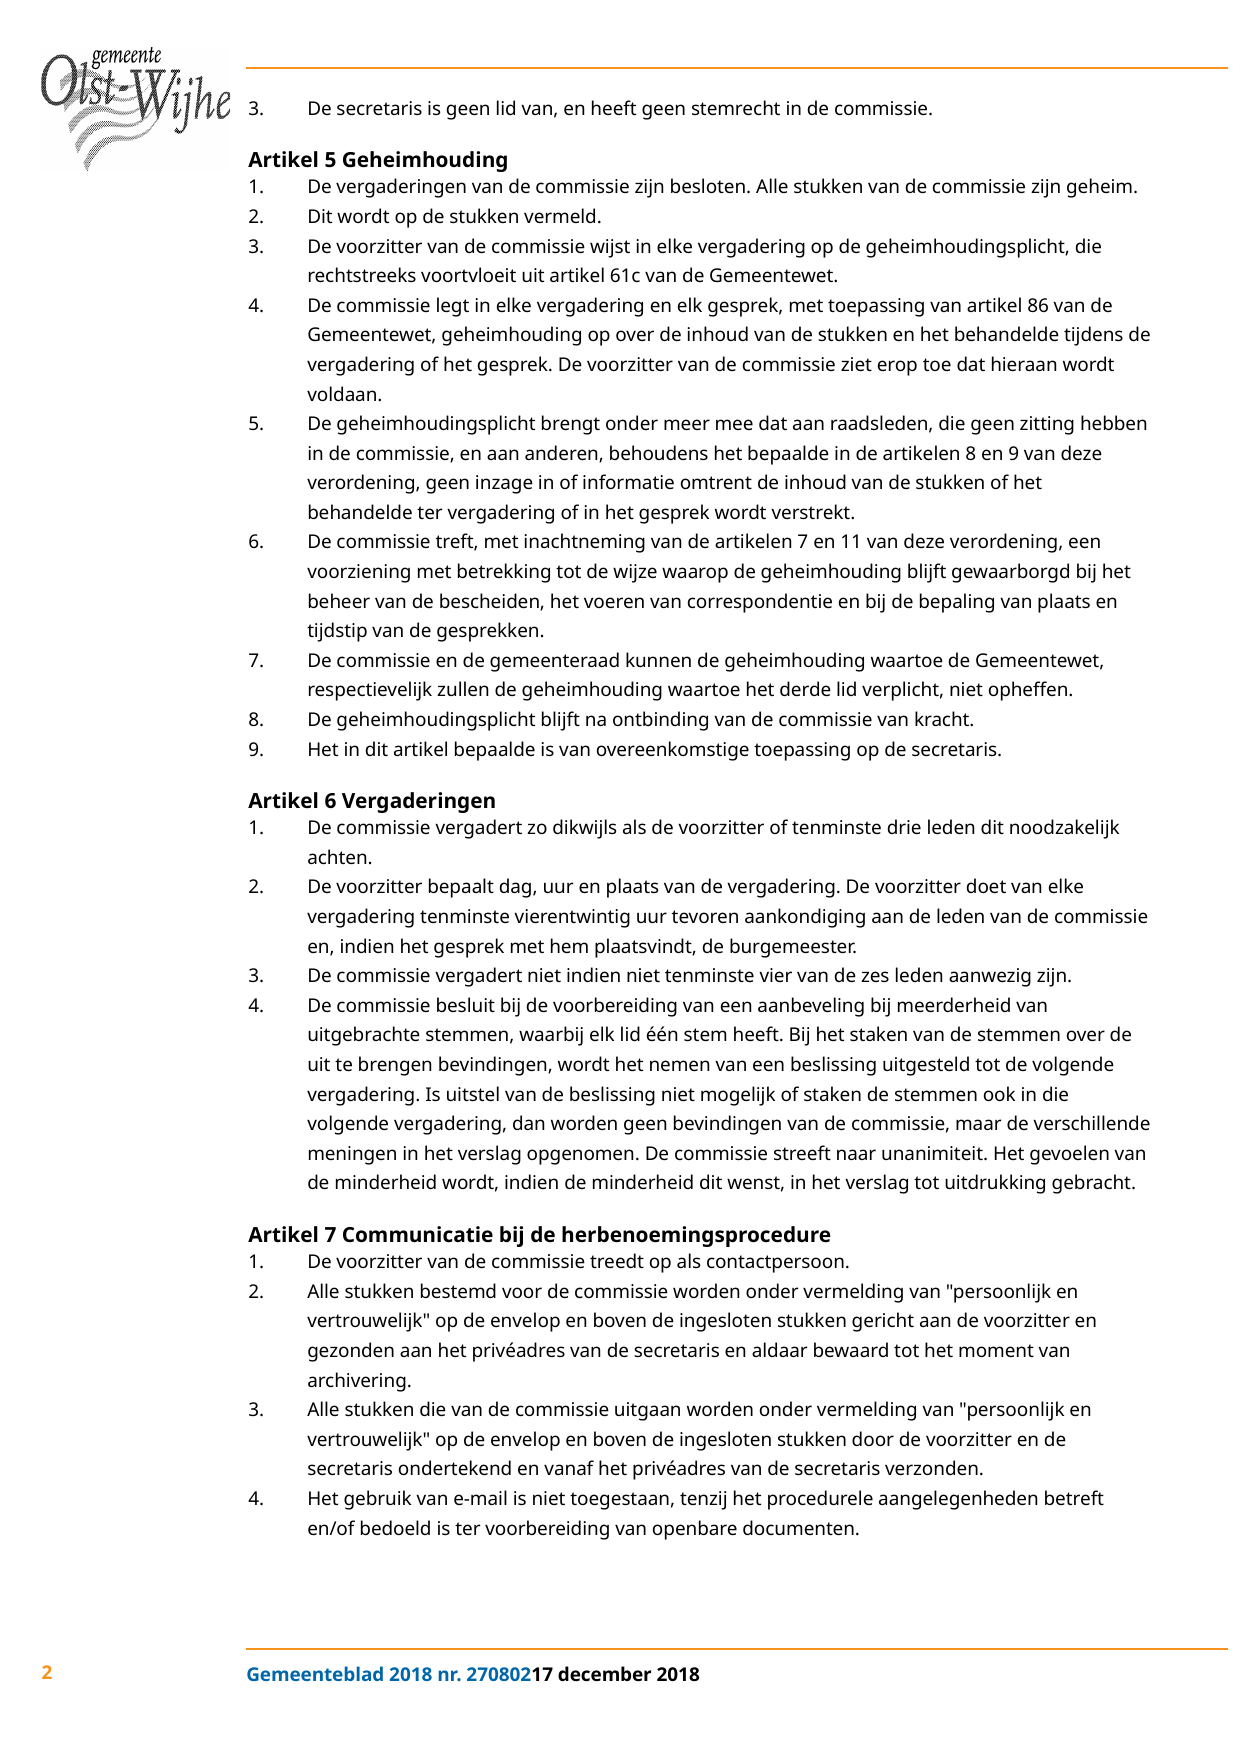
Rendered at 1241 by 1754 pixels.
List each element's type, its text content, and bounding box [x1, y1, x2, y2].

text Artikel 6 Vergaderingen [248, 786, 1152, 814]
text Artikel 7 Communicatie bij de herbenoemingsprocedure [248, 1220, 1152, 1248]
list De voorzitter van de commissie treedt op als contactpersoon. [248, 1248, 1152, 1274]
picture [41, 47, 231, 172]
list De commissie legt in elke vergadering en elk gesprek, met toepassing van artikel 86 van de Gemeentewet, geheimhouding op over de inhoud van de stukken en het behandelde tijdens de vergadering of het gesprek. De voorzitter van de commissie ziet erop toe dat hieraan wordt voldaan. [248, 292, 1152, 406]
list De commissie treft, met inachtneming van de artikelen 7 en 11 van deze verordening, een voorziening met betrekking tot de wijze waarop de geheimhouding blijft gewaarborgd bij het beheer van de bescheiden, het voeren van correspondentie en bij de bepaling van plaats en tijdstip van de gesprekken. [248, 529, 1152, 643]
list Het gebruik van e-mail is niet toegestaan, tenzij het procedurele aangelegenheden betreft en/of bedoeld is ter voorbereiding van openbare documenten. [248, 1485, 1152, 1540]
list De commissie en de gemeenteraad kunnen de geheimhouding waartoe de Gemeentewet, respectievelijk zullen de geheimhouding waartoe het derde lid verplicht, niet opheffen. [248, 647, 1152, 702]
list Alle stukken die van de commissie uitgaan worden onder vermelding van "persoonlijk en vertrouwelijk" op de envelop en boven de ingesloten stukken door de voorzitter en de secretaris ondertekend en vanaf het privéadres van de secretaris verzonden. [248, 1396, 1152, 1481]
list De geheimhoudingsplicht brengt onder meer mee dat aan raadsleden, die geen zitting hebben in de commissie, en aan anderen, behoudens het bepaalde in de artikelen 8 en 9 van deze verordening, geen inzage in of informatie omtrent de inhoud van de stukken of het behandelde ter vergadering of in het gesprek wordt verstrekt. [248, 410, 1152, 525]
list Het in dit artikel bepaalde is van overeenkomstige toepassing op de secretaris. [248, 736, 1152, 761]
list De voorzitter bepaalt dag, uur en plaats van de vergadering. De voorzitter doet van elke vergadering tenminste vierentwintig uur tevoren aankondiging aan de leden van de commissie en, indien het gesprek met hem plaatsvindt, de burgemeester. [248, 874, 1152, 959]
list De geheimhoudingsplicht blijft na ontbinding van de commissie van kracht. [248, 706, 1152, 732]
text Artikel 5 Geheimhouding [248, 145, 1152, 174]
list De commissie vergadert zo dikwijls als de voorzitter of tenminste drie leden dit noodzakelijk achten. [248, 814, 1152, 870]
list De secretaris is geen lid van, en heeft geen stemrecht in de commissie. [248, 95, 1152, 121]
list De vergaderingen van de commissie zijn besloten. Alle stukken van de commissie zijn geheim. [248, 174, 1152, 199]
list De commissie vergadert niet indien niet tenminste vier van de zes leden aanwezig zijn. [248, 962, 1152, 988]
list De voorzitter van de commissie wijst in elke vergadering op de geheimhoudingsplicht, die rechtstreeks voortvloeit uit artikel 61c van de Gemeentewet. [248, 233, 1152, 288]
list Dit wordt op de stukken vermeld. [248, 203, 1152, 229]
list De commissie besluit bij de voorbereiding van een aanbeveling bij meerderheid van uitgebrachte stemmen, waarbij elk lid één stem heeft. Bij het staken van de stemmen over de uit te brengen bevindingen, wordt het nemen van een beslissing uitgesteld tot de volgende vergadering. Is uitstel van de beslissing niet mogelijk of staken de stemmen ook in die volgende vergadering, dan worden geen bevindingen van de commissie, maar de verschillende meningen in het verslag opgenomen. De commissie streeft naar unanimiteit. Het gevoelen van de minderheid wordt, indien de minderheid dit wenst, in het verslag tot uitdrukking gebracht. [248, 992, 1152, 1195]
list Alle stukken bestemd voor de commissie worden onder vermelding van "persoonlijk en vertrouwelijk" op de envelop en boven de ingesloten stukken gericht aan de voorzitter en gezonden aan het privéadres van de secretaris en aldaar bewaard tot het moment van archivering. [248, 1278, 1152, 1392]
